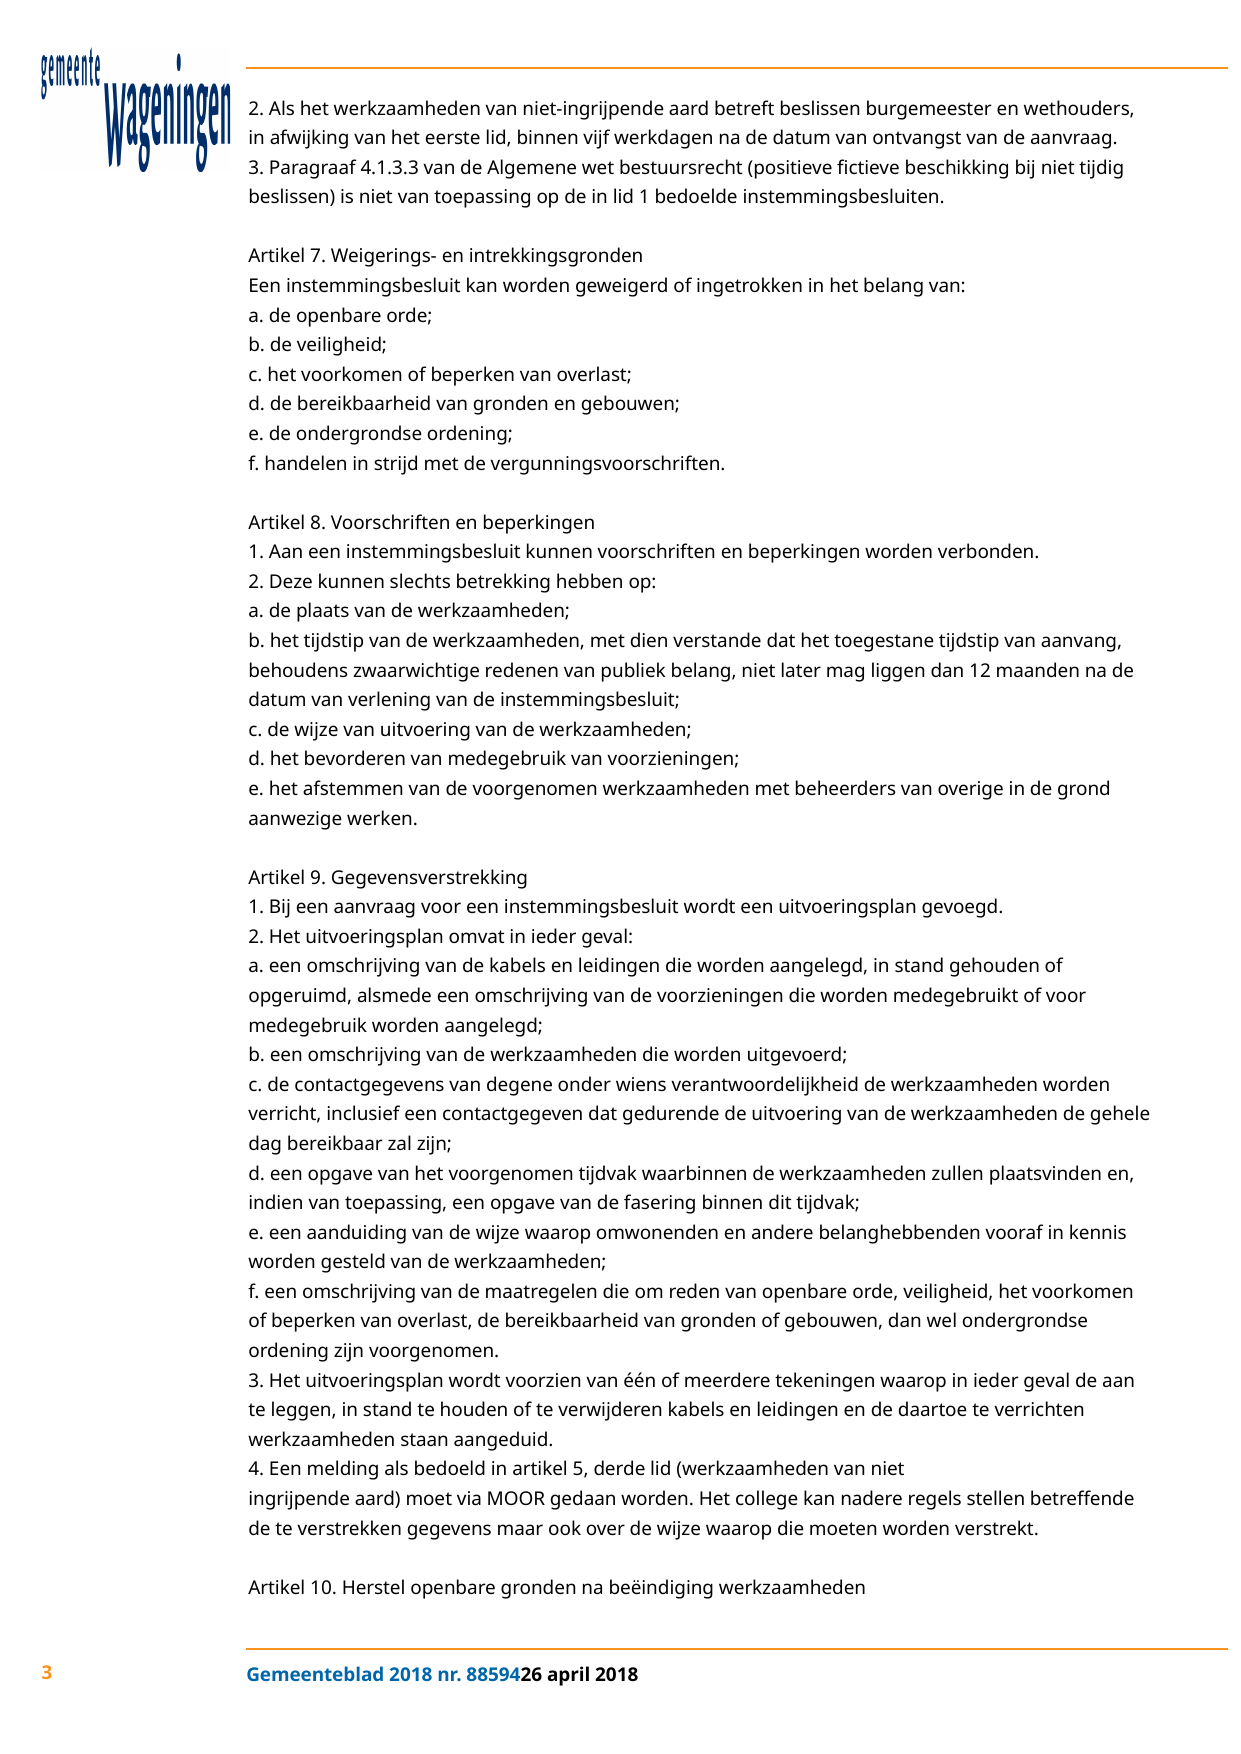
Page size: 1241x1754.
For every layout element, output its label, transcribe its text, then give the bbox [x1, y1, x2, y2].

text a. de plaats van de werkzaamheden; [248, 598, 1152, 623]
text Artikel 7. Weigerings- en intrekkingsgronden [248, 243, 1152, 268]
text 3. Paragraaf 4.1.3.3 van de Algemene wet bestuursrecht (positieve fictieve beschikking bij niet tijdig beslissen) is niet van toepassing op de in lid 1 bedoelde instemmingsbesluiten. [248, 154, 1152, 209]
text 4. Een melding als bedoeld in artikel 5, derde lid (werkzaamheden van niet [248, 1456, 1152, 1481]
picture [41, 47, 231, 172]
text Artikel 10. Herstel openbare gronden na beëindiging werkzaamheden [248, 1574, 1152, 1600]
text b. een omschrijving van de werkzaamheden die worden uitgevoerd; [248, 1041, 1152, 1067]
text Artikel 8. Voorschriften en beperkingen [248, 509, 1152, 535]
text 1. Aan een instemmingsbesluit kunnen voorschriften en beperkingen worden verbonden. [248, 538, 1152, 564]
text b. de veiligheid; [248, 331, 1152, 357]
text c. het voorkomen of beperken van overlast; [248, 361, 1152, 387]
text b. het tijdstip van de werkzaamheden, met dien verstande dat het toegestane tijdstip van aanvang, behoudens zwaarwichtige redenen van publiek belang, niet later mag liggen dan 12 maanden na de datum van verlening van de instemmingsbesluit; [248, 627, 1152, 712]
text a. een omschrijving van de kabels en leidingen die worden aangelegd, in stand gehouden of opgeruimd, alsmede een omschrijving van de voorzieningen die worden medegebruikt of voor medegebruik worden aangelegd; [248, 953, 1152, 1038]
text c. de contactgegevens van degene onder wiens verantwoordelijkheid de werkzaamheden worden verricht, inclusief een contactgegeven dat gedurende de uitvoering van de werkzaamheden de gehele dag bereikbaar zal zijn; [248, 1071, 1152, 1156]
text 2. Deze kunnen slechts betrekking hebben op: [248, 568, 1152, 594]
text e. een aanduiding van de wijze waarop omwonenden en andere belanghebbenden vooraf in kennis worden gesteld van de werkzaamheden; [248, 1219, 1152, 1274]
text a. de openbare orde; [248, 302, 1152, 328]
text Artikel 9. Gegevensverstrekking [248, 864, 1152, 890]
text 2. Het uitvoeringsplan omvat in ieder geval: [248, 923, 1152, 949]
text d. de bereikbaarheid van gronden en gebouwen; [248, 391, 1152, 416]
text d. het bevorderen van medegebruik van voorzieningen; [248, 746, 1152, 771]
text e. de ondergrondse ordening; [248, 420, 1152, 446]
text ingrijpende aard) moet via MOOR gedaan worden. Het college kan nadere regels stellen betreffende de te verstrekken gegevens maar ook over de wijze waarop die moeten worden verstrekt. [248, 1485, 1152, 1541]
text f. handelen in strijd met de vergunningsvoorschriften. [248, 450, 1152, 476]
text c. de wijze van uitvoering van de werkzaamheden; [248, 716, 1152, 742]
text e. het afstemmen van de voorgenomen werkzaamheden met beheerders van overige in de grond aanwezige werken. [248, 775, 1152, 831]
text d. een opgave van het voorgenomen tijdvak waarbinnen de werkzaamheden zullen plaatsvinden en, indien van toepassing, een opgave van de fasering binnen dit tijdvak; [248, 1160, 1152, 1215]
text 1. Bij een aanvraag voor een instemmingsbesluit wordt een uitvoeringsplan gevoegd. [248, 893, 1152, 919]
text 3. Het uitvoeringsplan wordt voorzien van één of meerdere tekeningen waarop in ieder geval de aan te leggen, in stand te houden of te verwijderen kabels en leidingen en de daartoe te verrichten werkzaamheden staan aangeduid. [248, 1367, 1152, 1452]
text 2. Als het werkzaamheden van niet-ingrijpende aard betreft beslissen burgemeester en wethouders, in afwijking van het eerste lid, binnen vijf werkdagen na de datum van ontvangst van de aanvraag. [248, 95, 1152, 150]
text f. een omschrijving van de maatregelen die om reden van openbare orde, veiligheid, het voorkomen of beperken van overlast, de bereikbaarheid van gronden of gebouwen, dan wel ondergrondse ordening zijn voorgenomen. [248, 1278, 1152, 1363]
text Een instemmingsbesluit kan worden geweigerd of ingetrokken in het belang van: [248, 272, 1152, 298]
